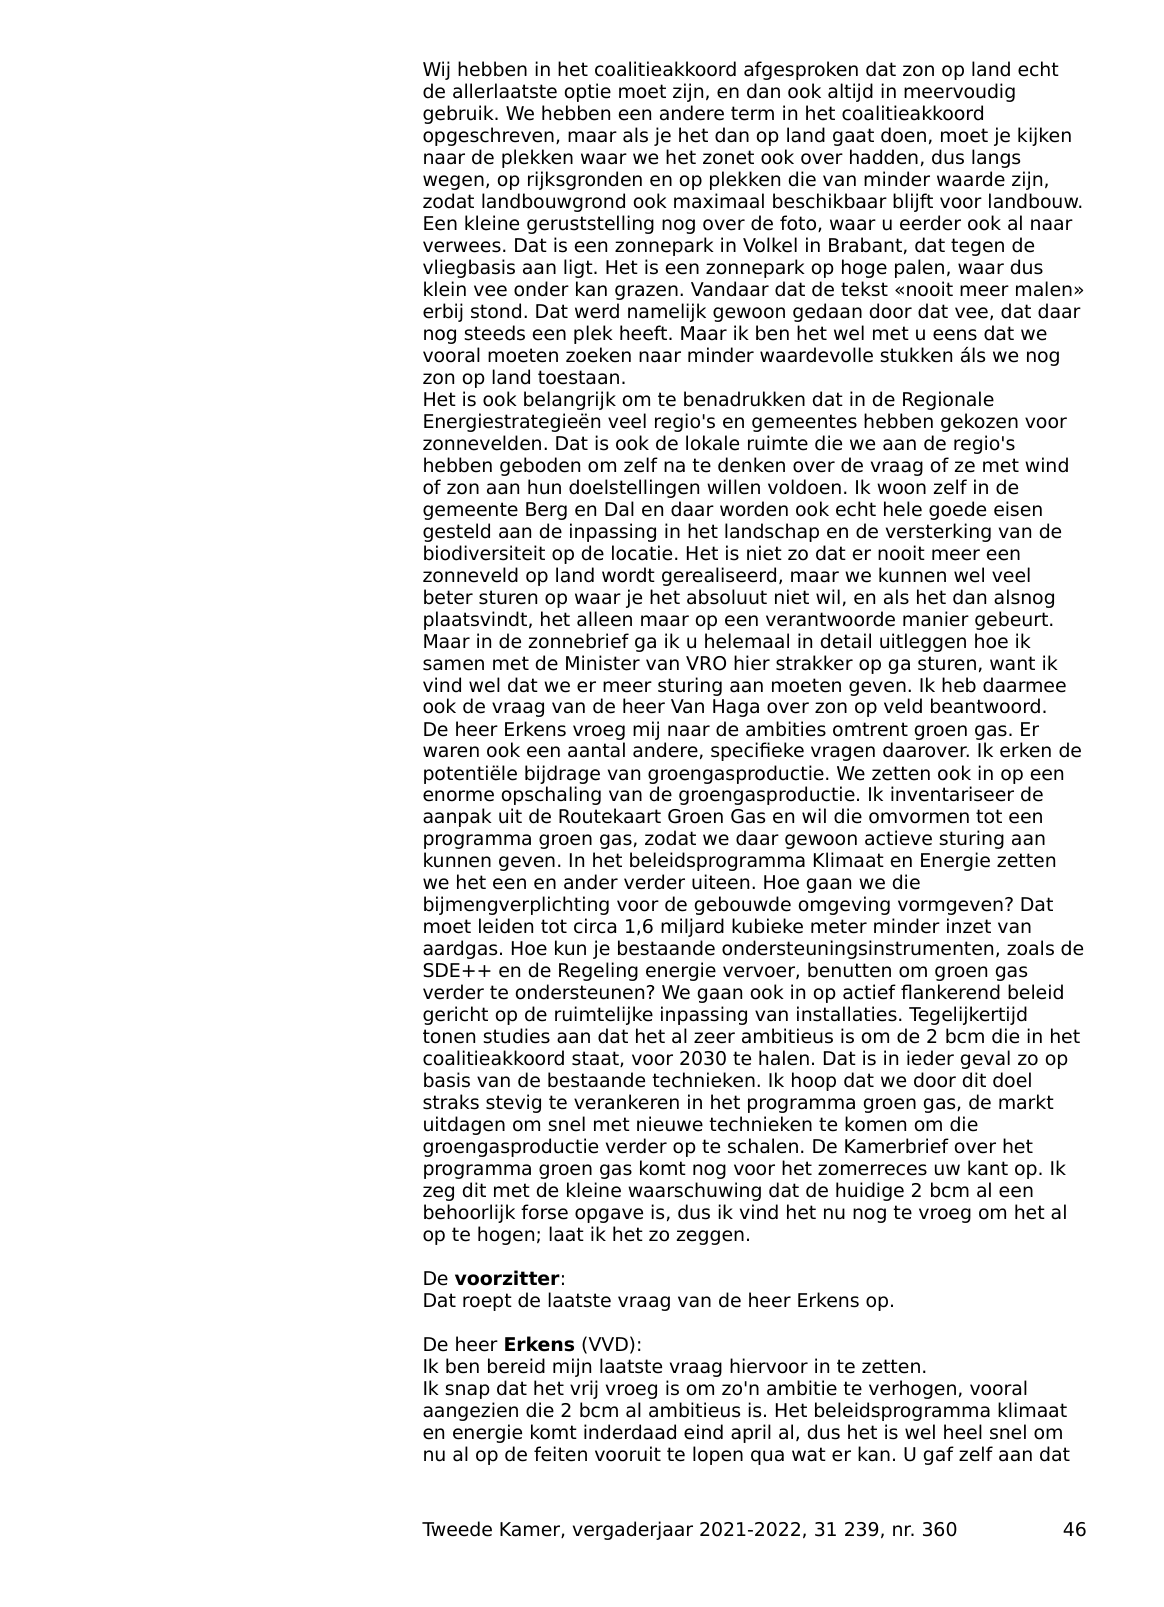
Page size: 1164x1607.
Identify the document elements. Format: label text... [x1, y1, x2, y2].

text Ik ben bereid mijn laatste vraag hiervoor in te zetten. [422, 1356, 1087, 1378]
text Dat roept de laatste vraag van de heer Erkens op. [422, 1290, 1087, 1312]
text De heer Erkens (VVD): [422, 1334, 1087, 1356]
text Het is ook belangrijk om te benadrukken dat in de Regionale Energiestrategieën veel regio's en gemeentes hebben gekozen voor zonnevelden. Dat is ook de lokale ruimte die we aan de regio's hebben geboden om zelf na te denken over de vraag of ze met wind of zon aan hun doelstellingen willen voldoen. Ik woon zelf in de gemeente Berg en Dal en daar worden ook echt hele goede eisen gesteld aan de inpassing in het landschap en de versterking van de biodiversiteit op de locatie. Het is niet zo dat er nooit meer een zonneveld op land wordt gerealiseerd, maar we kunnen wel veel beter sturen op waar je het absoluut niet wil, en als het dan alsnog plaatsvindt, het alleen maar op een verantwoorde manier gebeurt. Maar in de zonnebrief ga ik u helemaal in detail uitleggen hoe ik samen met de Minister van VRO hier strakker op ga sturen, want ik vind wel dat we er meer sturing aan moeten geven. Ik heb daarmee ook de vraag van de heer Van Haga over zon op veld beantwoord. [422, 389, 1087, 718]
text Wij hebben in het coalitieakkoord afgesproken dat zon op land echt de allerlaatste optie moet zijn, en dan ook altijd in meervoudig gebruik. We hebben een andere term in het coalitieakkoord opgeschreven, maar als je het dan op land gaat doen, moet je kijken naar de plekken waar we het zonet ook over hadden, dus langs wegen, op rijksgronden en op plekken die van minder waarde zijn, zodat landbouwgrond ook maximaal beschikbaar blijft voor landbouw. Een kleine geruststelling nog over de foto, waar u eerder ook al naar verwees. Dat is een zonnepark in Volkel in Brabant, dat tegen de vliegbasis aan ligt. Het is een zonnepark op hoge palen, waar dus klein vee onder kan grazen. Vandaar dat de tekst «nooit meer malen» erbij stond. Dat werd namelijk gewoon gedaan door dat vee, dat daar nog steeds een plek heeft. Maar ik ben het wel met u eens dat we vooral moeten zoeken naar minder waardevolle stukken áls we nog zon op land toestaan. [422, 59, 1087, 389]
text De heer Erkens vroeg mij naar de ambities omtrent groen gas. Er waren ook een aantal andere, specifieke vragen daarover. Ik erken de potentiële bijdrage van groengasproductie. We zetten ook in op een enorme opschaling van de groengasproductie. Ik inventariseer de aanpak uit de Routekaart Groen Gas en wil die omvormen tot een programma groen gas, zodat we daar gewoon actieve sturing aan kunnen geven. In het beleidsprogramma Klimaat en Energie zetten we het een en ander verder uiteen. Hoe gaan we die bijmengverplichting voor de gebouwde omgeving vormgeven? Dat moet leiden tot circa 1,6 miljard kubieke meter minder inzet van aardgas. Hoe kun je bestaande ondersteuningsinstrumenten, zoals de SDE++ en de Regeling energie vervoer, benutten om groen gas verder te ondersteunen? We gaan ook in op actief flankerend beleid gericht op de ruimtelijke inpassing van installaties. Tegelijkertijd tonen studies aan dat het al zeer ambitieus is om de 2 bcm die in het coalitieakkoord staat, voor 2030 te halen. Dat is in ieder geval zo op basis van de bestaande technieken. Ik hoop dat we door dit doel straks stevig te verankeren in het programma groen gas, de markt uitdagen om snel met nieuwe technieken te komen om die groengasproductie verder op te schalen. De Kamerbrief over het programma groen gas komt nog voor het zomerreces uw kant op. Ik zeg dit met de kleine waarschuwing dat de huidige 2 bcm al een behoorlijk forse opgave is, dus ik vind het nu nog te vroeg om het al op te hogen; laat ik het zo zeggen. [422, 718, 1087, 1246]
text Ik snap dat het vrij vroeg is om zo'n ambitie te verhogen, vooral aangezien die 2 bcm al ambitieus is. Het beleidsprogramma klimaat en energie komt inderdaad eind april al, dus het is wel heel snel om nu al op de feiten vooruit te lopen qua wat er kan. U gaf zelf aan dat [422, 1378, 1087, 1466]
text De voorzitter: [422, 1268, 1087, 1290]
